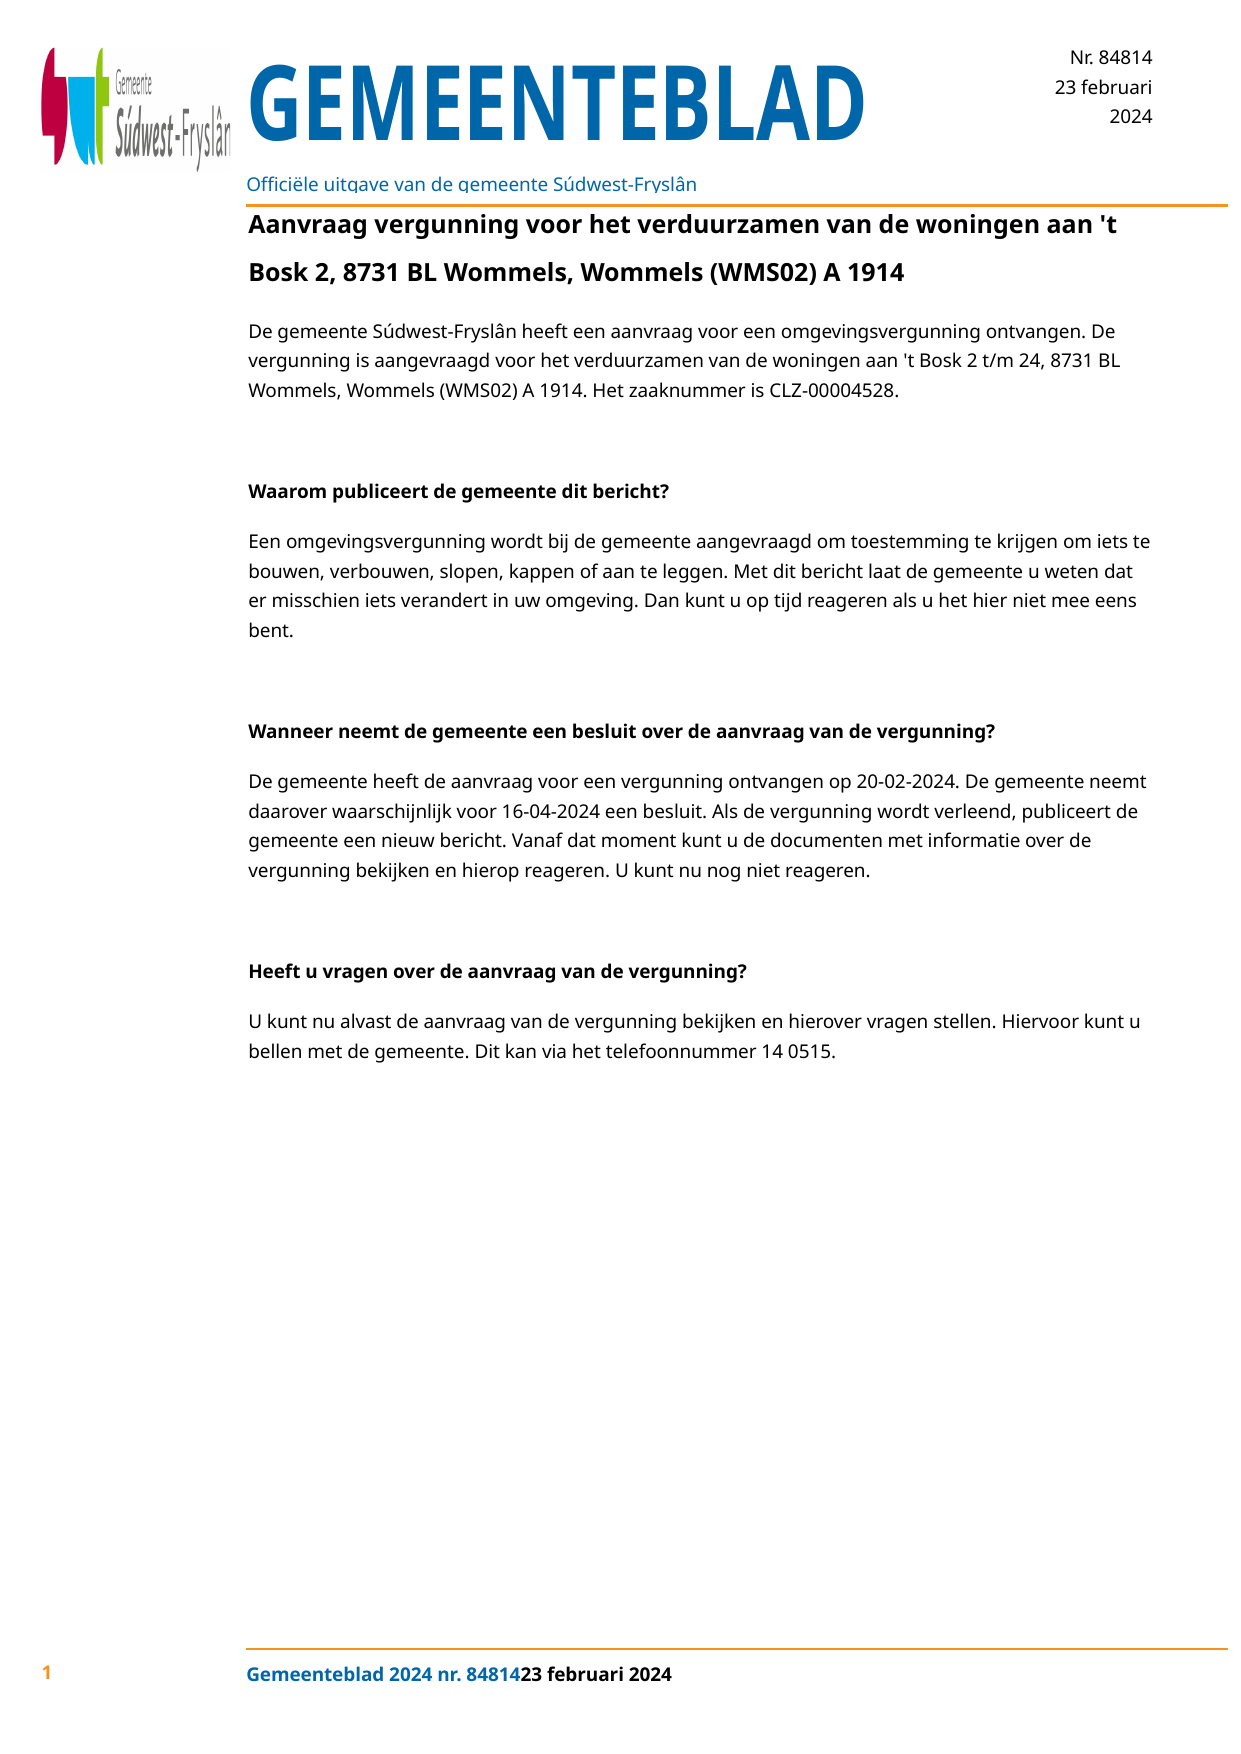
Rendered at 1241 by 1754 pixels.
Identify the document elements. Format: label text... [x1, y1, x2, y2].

text Aanvraag vergunning voor het verduurzamen van de woningen aan 't Bosk 2, 8731 BL Wommels, Wommels (WMS02) A 1914 [248, 207, 1152, 288]
text De gemeente Súdwest-Fryslân heeft een aanvraag voor een omgevingsvergunning ontvangen. De vergunning is aangevraagd voor het verduurzamen van de woningen aan 't Bosk 2 t/m 24, 8731 BL Wommels, Wommels (WMS02) A 1914. Het zaaknummer is CLZ-00004528. [248, 318, 1152, 403]
text Waarom publiceert de gemeente dit bericht? [248, 478, 1152, 504]
text Een omgevingsvergunning wordt bij de gemeente aangevraagd om toestemming te krijgen om iets te bouwen, verbouwen, slopen, kappen of aan te leggen. Met dit bericht laat de gemeente u weten dat er misschien iets verandert in uw omgeving. Dan kunt u op tijd reageren als u het hier niet mee eens bent. [248, 528, 1152, 643]
text Heeft u vragen over de aanvraag van de vergunning? [248, 958, 1152, 984]
text U kunt nu alvast de aanvraag van de vergunning bekijken en hierover vragen stellen. Hiervoor kunt u bellen met de gemeente. Dit kan via het telefoonnummer 14 0515. [248, 1008, 1152, 1064]
text Wanneer neemt de gemeente een besluit over de aanvraag van de vergunning? [248, 718, 1152, 744]
text De gemeente heeft de aanvraag voor een vergunning ontvangen op 20-02-2024. De gemeente neemt daarover waarschijnlijk voor 16-04-2024 een besluit. Als de vergunning wordt verleend, publiceert de gemeente een nieuw bericht. Vanaf dat moment kunt u de documenten met informatie over de vergunning bekijken en hierop reageren. U kunt nu nog niet reageren. [248, 768, 1152, 883]
picture [41, 47, 231, 172]
